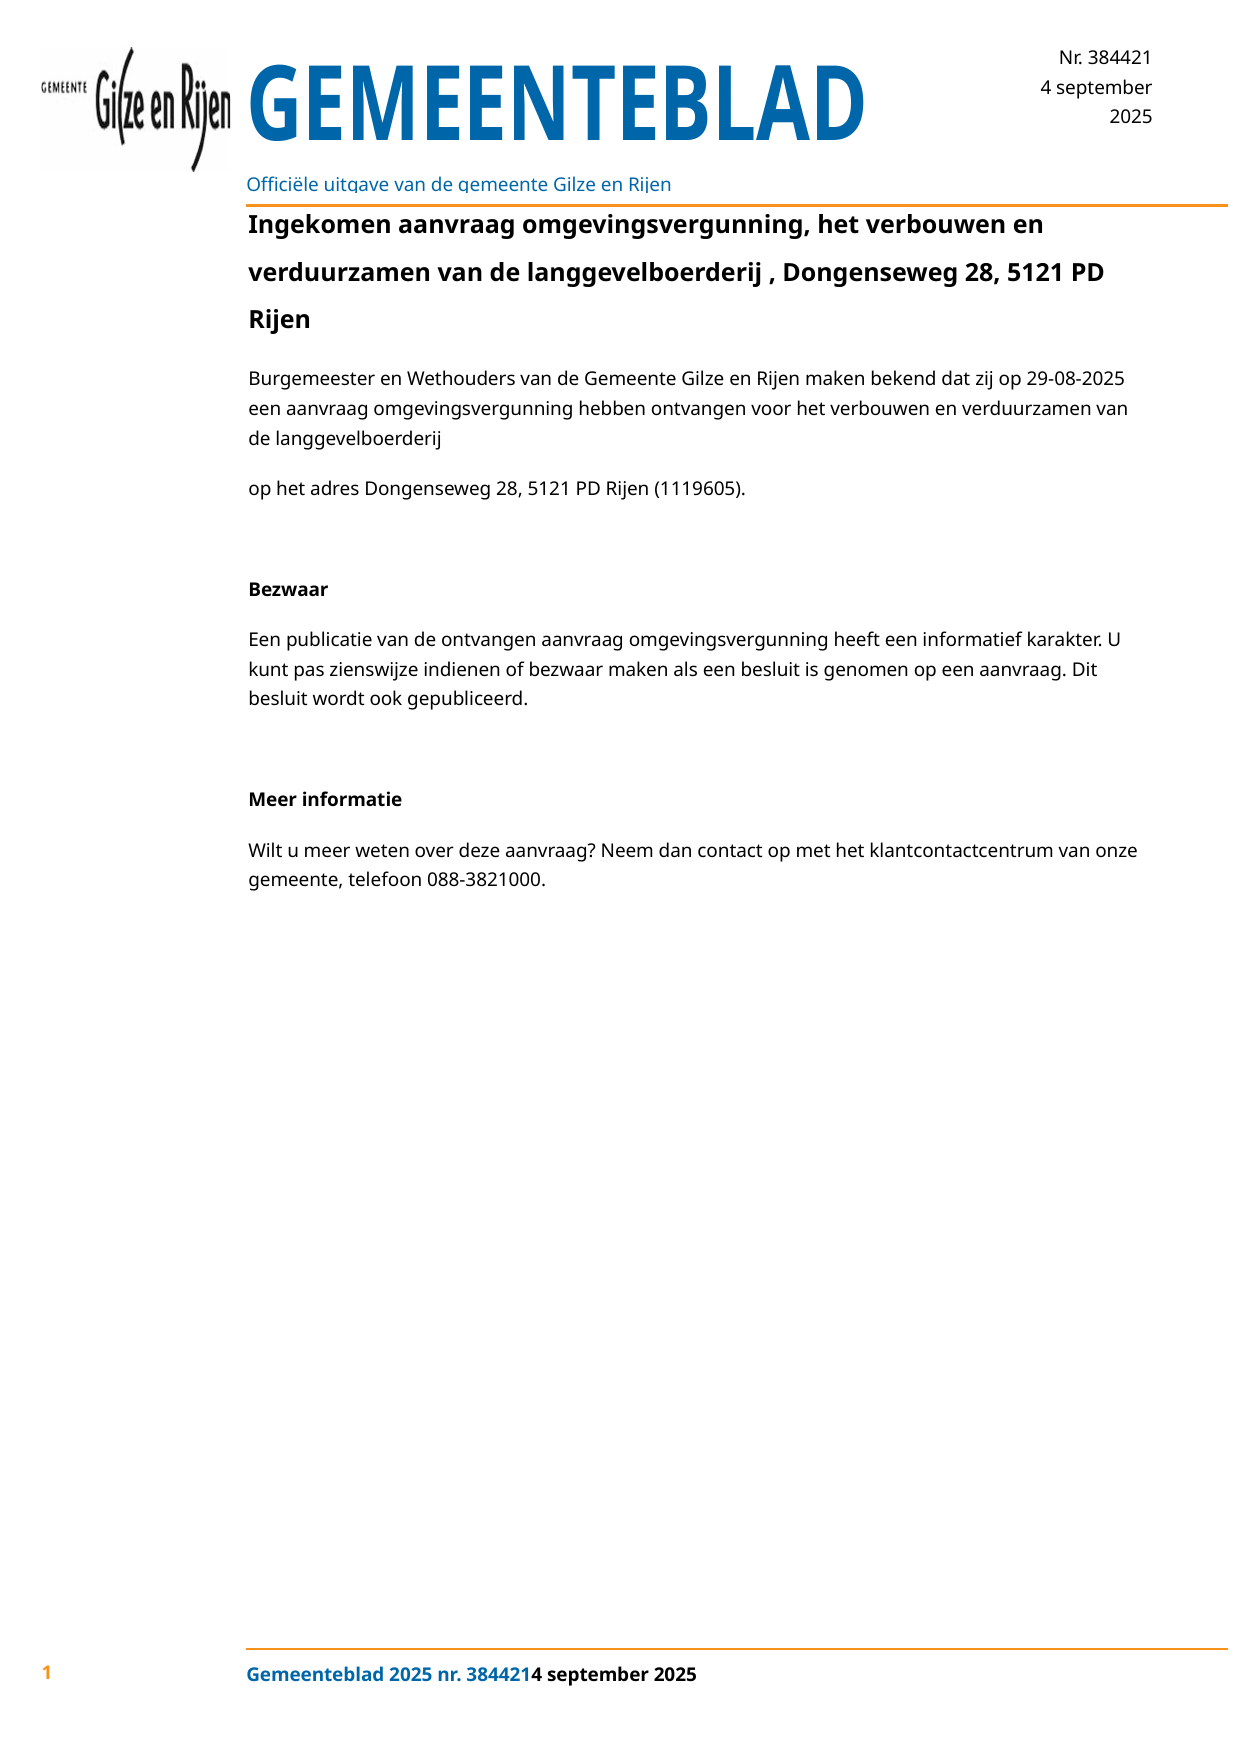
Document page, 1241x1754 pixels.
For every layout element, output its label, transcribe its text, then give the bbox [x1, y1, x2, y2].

text op het adres Dongenseweg 28, 5121 PD Rijen (1119605). [248, 475, 1152, 501]
text Een publicatie van de ontvangen aanvraag omgevingsvergunning heeft een informatief karakter. U kunt pas zienswijze indienen of bezwaar maken als een besluit is genomen op een aanvraag. Dit besluit wordt ook gepubliceerd. [248, 626, 1152, 711]
text Ingekomen aanvraag omgevingsvergunning, het verbouwen en verduurzamen van de langgevelboerderij , Dongenseweg 28, 5121 PD Rijen [248, 207, 1152, 336]
text Wilt u meer weten over deze aanvraag? Neem dan contact op met het klantcontactcentrum van onze gemeente, telefoon 088-3821000. [248, 837, 1152, 892]
text Bezwaar [248, 576, 1152, 602]
picture [41, 47, 231, 172]
text Burgemeester en Wethouders van de Gemeente Gilze en Rijen maken bekend dat zij op 29-08-2025 een aanvraag omgevingsvergunning hebben ontvangen voor het verbouwen en verduurzamen van de langgevelboerderij [248, 366, 1152, 450]
text Meer informatie [248, 786, 1152, 812]
